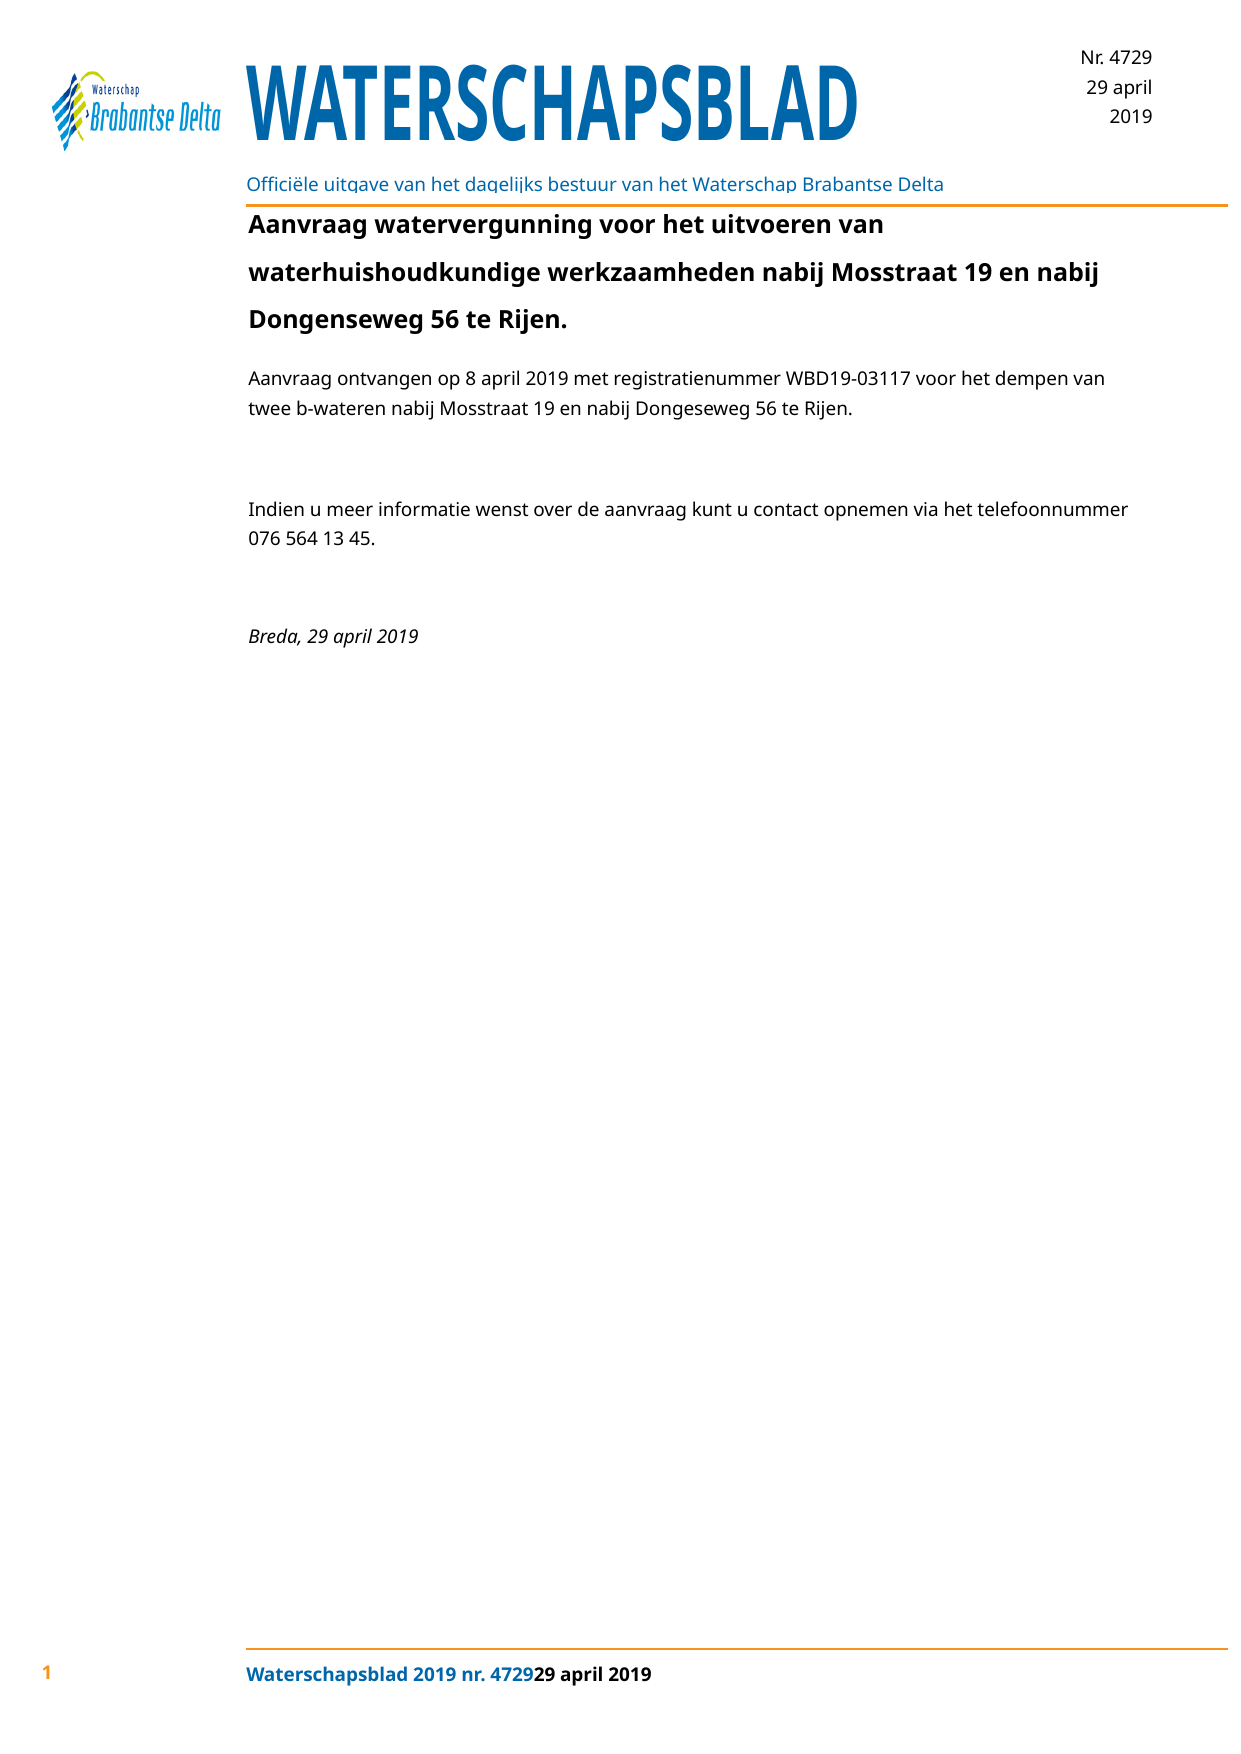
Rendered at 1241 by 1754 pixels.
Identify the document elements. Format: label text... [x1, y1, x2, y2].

text Aanvraag watervergunning voor het uitvoeren van waterhuishoudkundige werkzaamheden nabij Mosstraat 19 en nabij Dongenseweg 56 te Rijen. [248, 207, 1152, 336]
text Indien u meer informatie wenst over de aanvraag kunt u contact opnemen via het telefoonnummer 076 564 13 45. [248, 496, 1152, 551]
text Breda, 29 april 2019 [248, 624, 1152, 649]
text Aanvraag ontvangen op 8 april 2019 met registratienummer WBD19-03117 voor het dempen van twee b-wateren nabij Mosstraat 19 en nabij Dongeseweg 56 te Rijen. [248, 366, 1152, 421]
picture [41, 47, 231, 172]
